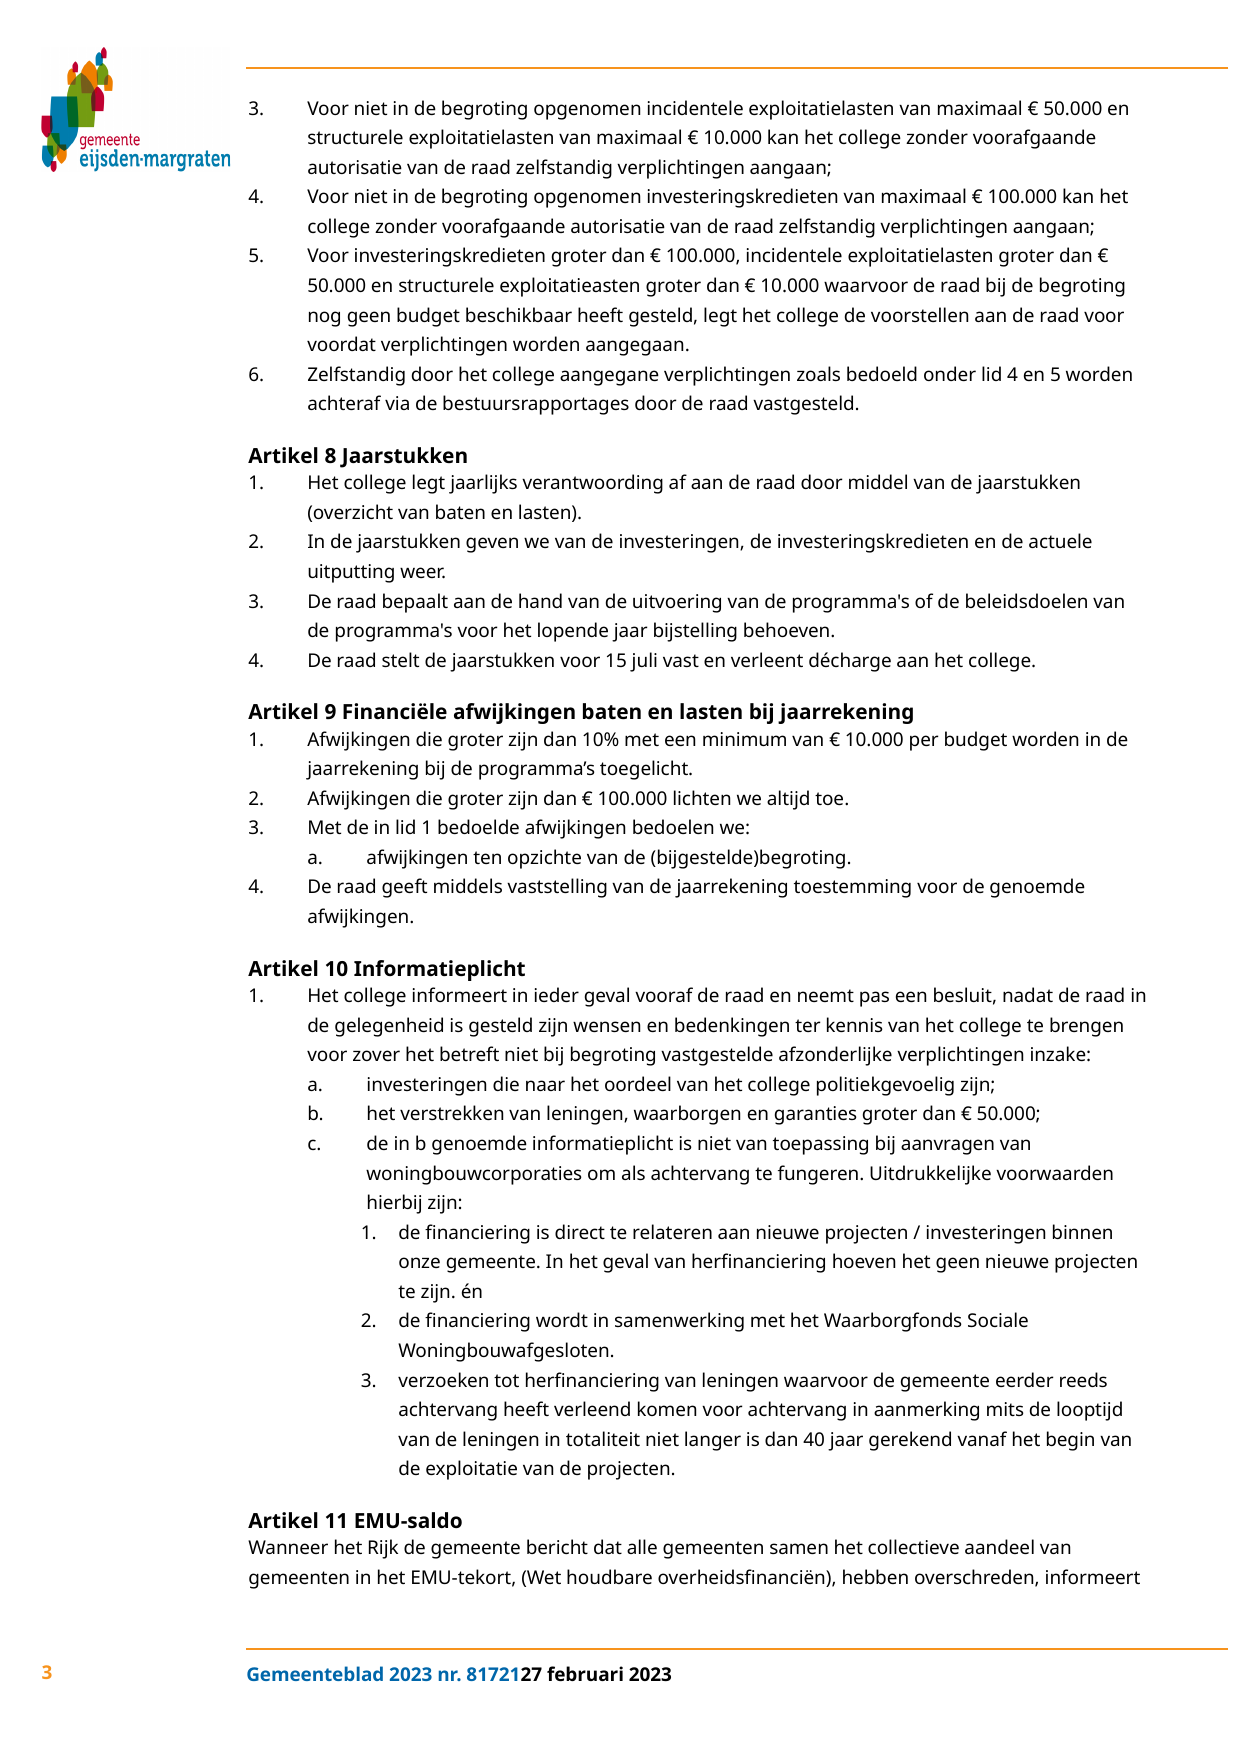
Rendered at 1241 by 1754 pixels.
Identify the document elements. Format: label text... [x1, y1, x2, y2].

text Artikel 8 Jaarstukken [248, 441, 1152, 469]
list De raad stelt de jaarstukken voor 15 juli vast en verleent décharge aan het college. [248, 647, 1152, 673]
list verzoeken tot herfinanciering van leningen waarvoor de gemeente eerder reeds achtervang heeft verleend komen voor achtervang in aanmerking mits de looptijd van de leningen in totaliteit niet langer is dan 40 jaar gerekend vanaf het begin van de exploitatie van de projecten. [361, 1367, 1152, 1481]
list Het college legt jaarlijks verantwoording af aan de raad door middel van de jaarstukken (overzicht van baten en lasten). [248, 469, 1152, 525]
list afwijkingen ten opzichte van de (bijgestelde)begroting. [307, 844, 1152, 870]
picture [41, 47, 231, 172]
list de financiering wordt in samenwerking met het Waarborgfonds Sociale Woningbouwafgesloten. [361, 1308, 1152, 1363]
list Het college informeert in ieder geval vooraf de raad en neemt pas een besluit, nadat de raad in de gelegenheid is gesteld zijn wensen en bedenkingen ter kennis van het college te brengen voor zover het betreft niet bij begroting vastgestelde afzonderlijke verplichtingen inzake: [248, 982, 1152, 1067]
list Met de in lid 1 bedoelde afwijkingen bedoelen we: [248, 814, 1152, 840]
list In de jaarstukken geven we van de investeringen, de investeringskredieten en de actuele uitputting weer. [248, 529, 1152, 584]
list investeringen die naar het oordeel van het college politiekgevoelig zijn; [307, 1071, 1152, 1097]
text Artikel 10 Informatieplicht [248, 954, 1152, 982]
list De raad geeft middels vaststelling van de jaarrekening toestemming voor de genoemde afwijkingen. [248, 874, 1152, 929]
list Voor niet in de begroting opgenomen investeringskredieten van maximaal € 100.000 kan het college zonder voorafgaande autorisatie van de raad zelfstandig verplichtingen aangaan; [248, 183, 1152, 239]
list Voor investeringskredieten groter dan € 100.000, incidentele exploitatielasten groter dan € 50.000 en structurele exploitatieasten groter dan € 10.000 waarvoor de raad bij de begroting nog geen budget beschikbaar heeft gesteld, legt het college de voorstellen aan de raad voor voordat verplichtingen worden aangegaan. [248, 243, 1152, 357]
list Zelfstandig door het college aangegane verplichtingen zoals bedoeld onder lid 4 en 5 worden achteraf via de bestuursrapportages door de raad vastgesteld. [248, 361, 1152, 416]
list de financiering is direct te relateren aan nieuwe projecten / investeringen binnen onze gemeente. In het geval van herfinanciering hoeven het geen nieuwe projecten te zijn. én [361, 1219, 1152, 1304]
text Wanneer het Rijk de gemeente bericht dat alle gemeenten samen het collectieve aandeel van gemeenten in het EMU-tekort, (Wet houdbare overheidsfinanciën), hebben overschreden, informeert [248, 1534, 1152, 1590]
list Voor niet in de begroting opgenomen incidentele exploitatielasten van maximaal € 50.000 en structurele exploitatielasten van maximaal € 10.000 kan het college zonder voorafgaande autorisatie van de raad zelfstandig verplichtingen aangaan; [248, 95, 1152, 180]
list Afwijkingen die groter zijn dan € 100.000 lichten we altijd toe. [248, 785, 1152, 811]
text Artikel 9 Financiële afwijkingen baten en lasten bij jaarrekening [248, 697, 1152, 726]
text Artikel 11 EMU-saldo [248, 1506, 1152, 1534]
list De raad bepaalt aan de hand van de uitvoering van de programma's of de beleidsdoelen van de programma's voor het lopende jaar bijstelling behoeven. [248, 588, 1152, 643]
list het verstrekken van leningen, waarborgen en garanties groter dan € 50.000; [307, 1101, 1152, 1126]
list de in b genoemde informatieplicht is niet van toepassing bij aanvragen van woningbouwcorporaties om als achtervang te fungeren. Uitdrukkelijke voorwaarden hierbij zijn: [307, 1130, 1152, 1215]
list Afwijkingen die groter zijn dan 10% met een minimum van € 10.000 per budget worden in de jaarrekening bij de programma’s toegelicht. [248, 726, 1152, 781]
